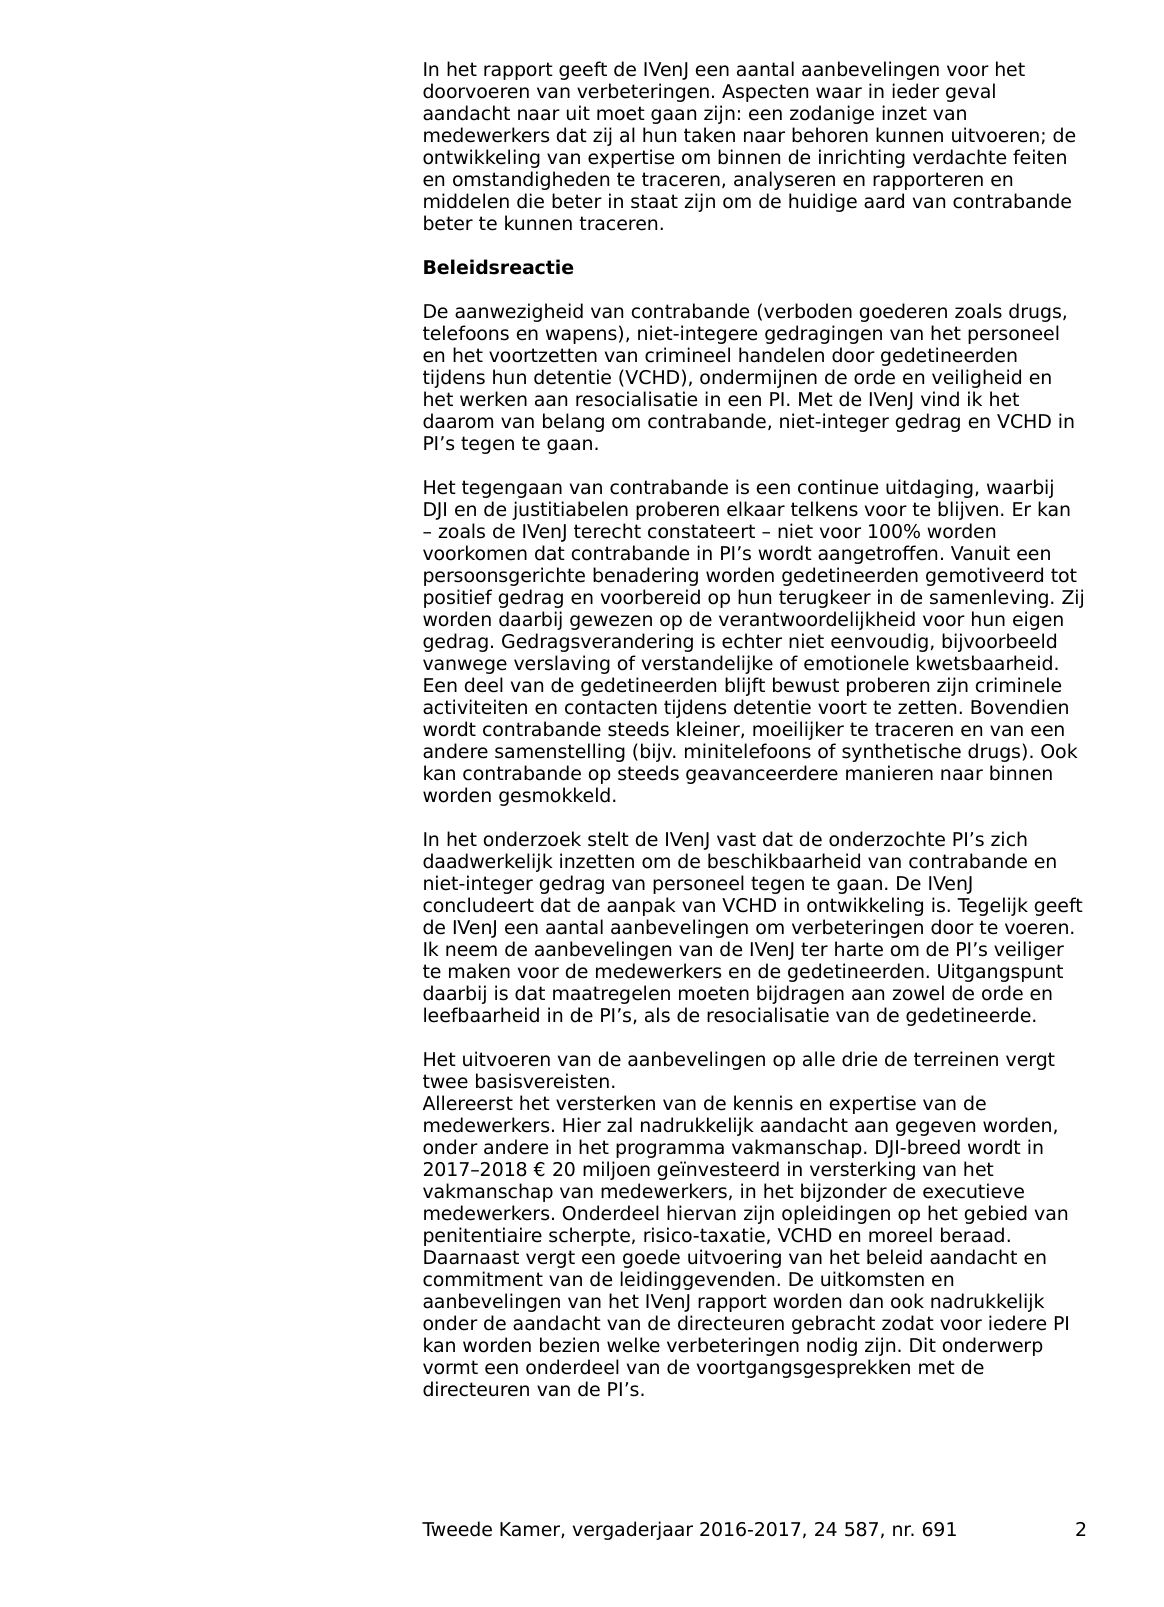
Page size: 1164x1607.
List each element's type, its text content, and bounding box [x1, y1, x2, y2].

text Daarnaast vergt een goede uitvoering van het beleid aandacht en commitment van de leidinggevenden. De uitkomsten en aanbevelingen van het IVenJ rapport worden dan ook nadrukkelijk onder de aandacht van de directeuren gebracht zodat voor iedere PI kan worden bezien welke verbeteringen nodig zijn. Dit onderwerp vormt een onderdeel van de voortgangsgesprekken met de directeuren van de PI’s. [422, 1247, 1087, 1401]
text De aanwezigheid van contrabande (verboden goederen zoals drugs, telefoons en wapens), niet-integere gedragingen van het personeel en het voortzetten van crimineel handelen door gedetineerden tijdens hun detentie (VCHD), ondermijnen de orde en veiligheid en het werken aan resocialisatie in een PI. Met de IVenJ vind ik het daarom van belang om contrabande, niet-integer gedrag en VCHD in PI’s tegen te gaan. [422, 301, 1087, 455]
text Het uitvoeren van de aanbevelingen op alle drie de terreinen vergt twee basisvereisten. [422, 1049, 1087, 1093]
text In het rapport geeft de IVenJ een aantal aanbevelingen voor het doorvoeren van verbeteringen. Aspecten waar in ieder geval aandacht naar uit moet gaan zijn: een zodanige inzet van medewerkers dat zij al hun taken naar behoren kunnen uitvoeren; de ontwikkeling van expertise om binnen de inrichting verdachte feiten en omstandigheden te traceren, analyseren en rapporteren en middelen die beter in staat zijn om de huidige aard van contrabande beter te kunnen traceren. [422, 59, 1087, 235]
text In het onderzoek stelt de IVenJ vast dat de onderzochte PI’s zich daadwerkelijk inzetten om de beschikbaarheid van contrabande en niet-integer gedrag van personeel tegen te gaan. De IVenJ concludeert dat de aanpak van VCHD in ontwikkeling is. Tegelijk geeft de IVenJ een aantal aanbevelingen om verbeteringen door te voeren. Ik neem de aanbevelingen van de IVenJ ter harte om de PI’s veiliger te maken voor de medewerkers en de gedetineerden. Uitgangspunt daarbij is dat maatregelen moeten bijdragen aan zowel de orde en leefbaarheid in de PI’s, als de resocialisatie van de gedetineerde. [422, 829, 1087, 1027]
text Het tegengaan van contrabande is een continue uitdaging, waarbij DJI en de justitiabelen proberen elkaar telkens voor te blijven. Er kan – zoals de IVenJ terecht constateert – niet voor 100% worden voorkomen dat contrabande in PI’s wordt aangetroffen. Vanuit een persoonsgerichte benadering worden gedetineerden gemotiveerd tot positief gedrag en voorbereid op hun terugkeer in de samenleving. Zij worden daarbij gewezen op de verantwoordelijkheid voor hun eigen gedrag. Gedragsverandering is echter niet eenvoudig, bijvoorbeeld vanwege verslaving of verstandelijke of emotionele kwetsbaarheid. Een deel van de gedetineerden blijft bewust proberen zijn criminele activiteiten en contacten tijdens detentie voort te zetten. Bovendien wordt contrabande steeds kleiner, moeilijker te traceren en van een andere samenstelling (bijv. minitelefoons of synthetische drugs). Ook kan contrabande op steeds geavanceerdere manieren naar binnen worden gesmokkeld. [422, 477, 1087, 807]
text Allereerst het versterken van de kennis en expertise van de medewerkers. Hier zal nadrukkelijk aandacht aan gegeven worden, onder andere in het programma vakmanschap. DJI-breed wordt in 2017–2018 € 20 miljoen geïnvesteerd in versterking van het vakmanschap van medewerkers, in het bijzonder de executieve medewerkers. Onderdeel hiervan zijn opleidingen op het gebied van penitentiaire scherpte, risico-taxatie, VCHD en moreel beraad. [422, 1093, 1087, 1247]
subtitle Beleidsreactie [422, 257, 1087, 279]
